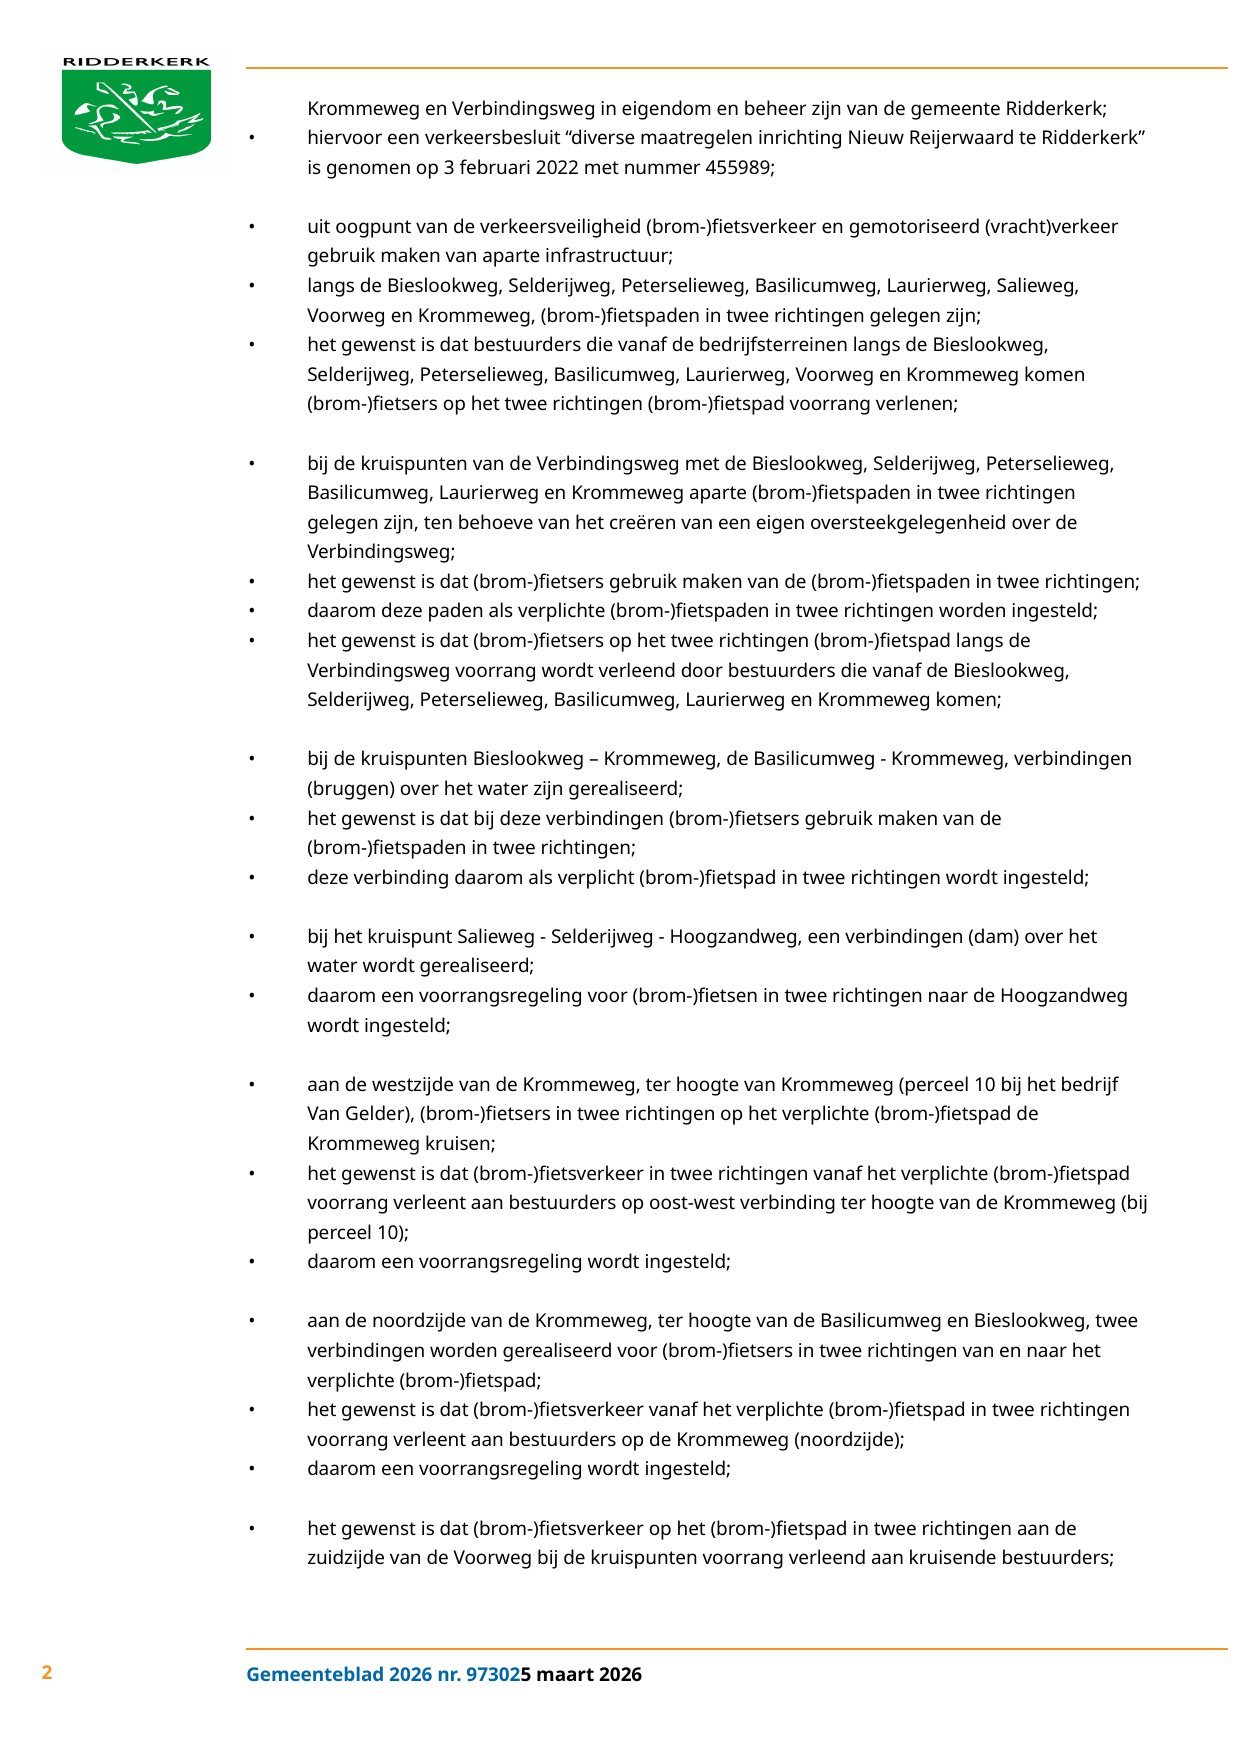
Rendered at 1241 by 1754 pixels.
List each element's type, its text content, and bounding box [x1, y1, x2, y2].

list het gewenst is dat (brom-)fietsers gebruik maken van de (brom-)fietspaden in twee richtingen; [248, 568, 1152, 594]
list aan de westzijde van de Krommeweg, ter hoogte van Krommeweg (perceel 10 bij het bedrijf Van Gelder), (brom-)fietsers in twee richtingen op het verplichte (brom-)fietspad de Krommeweg kruisen; [248, 1071, 1152, 1156]
list uit oogpunt van de verkeersveiligheid (brom-)fietsverkeer en gemotoriseerd (vracht)verkeer gebruik maken van aparte infrastructuur; [248, 213, 1152, 268]
list het gewenst is dat bestuurders die vanaf de bedrijfsterreinen langs de Bieslookweg, Selderijweg, Peterselieweg, Basilicumweg, Laurierweg, Voorweg en Krommeweg komen (brom-)fietsers op het twee richtingen (brom-)fietspad voorrang verlenen; [248, 331, 1152, 416]
list bij de kruispunten van de Verbindingsweg met de Bieslookweg, Selderijweg, Peterselieweg, Basilicumweg, Laurierweg en Krommeweg aparte (brom-)fietspaden in twee richtingen gelegen zijn, ten behoeve van het creëren van een eigen oversteekgelegenheid over de Verbindingsweg; [248, 450, 1152, 564]
list hiervoor een verkeersbesluit “diverse maatregelen inrichting Nieuw Reijerwaard te Ridderkerk” is genomen op 3 februari 2022 met nummer 455989; [248, 124, 1152, 180]
list daarom deze paden als verplichte (brom-)fietspaden in twee richtingen worden ingesteld; [248, 598, 1152, 623]
list het gewenst is dat (brom-)fietsverkeer op het (brom-)fietspad in twee richtingen aan de zuidzijde van de Voorweg bij de kruispunten voorrang verleend aan kruisende bestuurders; [248, 1515, 1152, 1570]
list daarom een voorrangsregeling wordt ingesteld; [248, 1456, 1152, 1481]
list bij het kruispunt Salieweg - Selderijweg - Hoogzandweg, een verbindingen (dam) over het water wordt gerealiseerd; [248, 923, 1152, 978]
list het gewenst is dat (brom-)fietsverkeer vanaf het verplichte (brom-)fietspad in twee richtingen voorrang verleent aan bestuurders op de Krommeweg (noordzijde); [248, 1396, 1152, 1452]
list het gewenst is dat bij deze verbindingen (brom-)fietsers gebruik maken van de (brom-)fietspaden in twee richtingen; [248, 805, 1152, 860]
picture [41, 47, 231, 172]
list deze verbinding daarom als verplicht (brom-)fietspad in twee richtingen wordt ingesteld; [248, 864, 1152, 890]
list het gewenst is dat (brom-)fietsers op het twee richtingen (brom-)fietspad langs de Verbindingsweg voorrang wordt verleend door bestuurders die vanaf de Bieslookweg, Selderijweg, Peterselieweg, Basilicumweg, Laurierweg en Krommeweg komen; [248, 627, 1152, 712]
list aan de noordzijde van de Krommeweg, ter hoogte van de Basilicumweg en Bieslookweg, twee verbindingen worden gerealiseerd voor (brom-)fietsers in twee richtingen van en naar het verplichte (brom-)fietspad; [248, 1308, 1152, 1393]
list het gewenst is dat (brom-)fietsverkeer in twee richtingen vanaf het verplichte (brom-)fietspad voorrang verleent aan bestuurders op oost-west verbinding ter hoogte van de Krommeweg (bij perceel 10); [248, 1160, 1152, 1245]
list daarom een voorrangsregeling wordt ingesteld; [248, 1248, 1152, 1274]
list langs de Bieslookweg, Selderijweg, Peterselieweg, Basilicumweg, Laurierweg, Salieweg, Voorweg en Krommeweg, (brom-)fietspaden in twee richtingen gelegen zijn; [248, 272, 1152, 328]
list bij de kruispunten Bieslookweg – Krommeweg, de Basilicumweg - Krommeweg, verbindingen (bruggen) over het water zijn gerealiseerd; [248, 746, 1152, 801]
list daarom een voorrangsregeling voor (brom-)fietsen in twee richtingen naar de Hoogzandweg wordt ingesteld; [248, 982, 1152, 1038]
list Krommeweg en Verbindingsweg in eigendom en beheer zijn van de gemeente Ridderkerk; [248, 95, 1152, 121]
